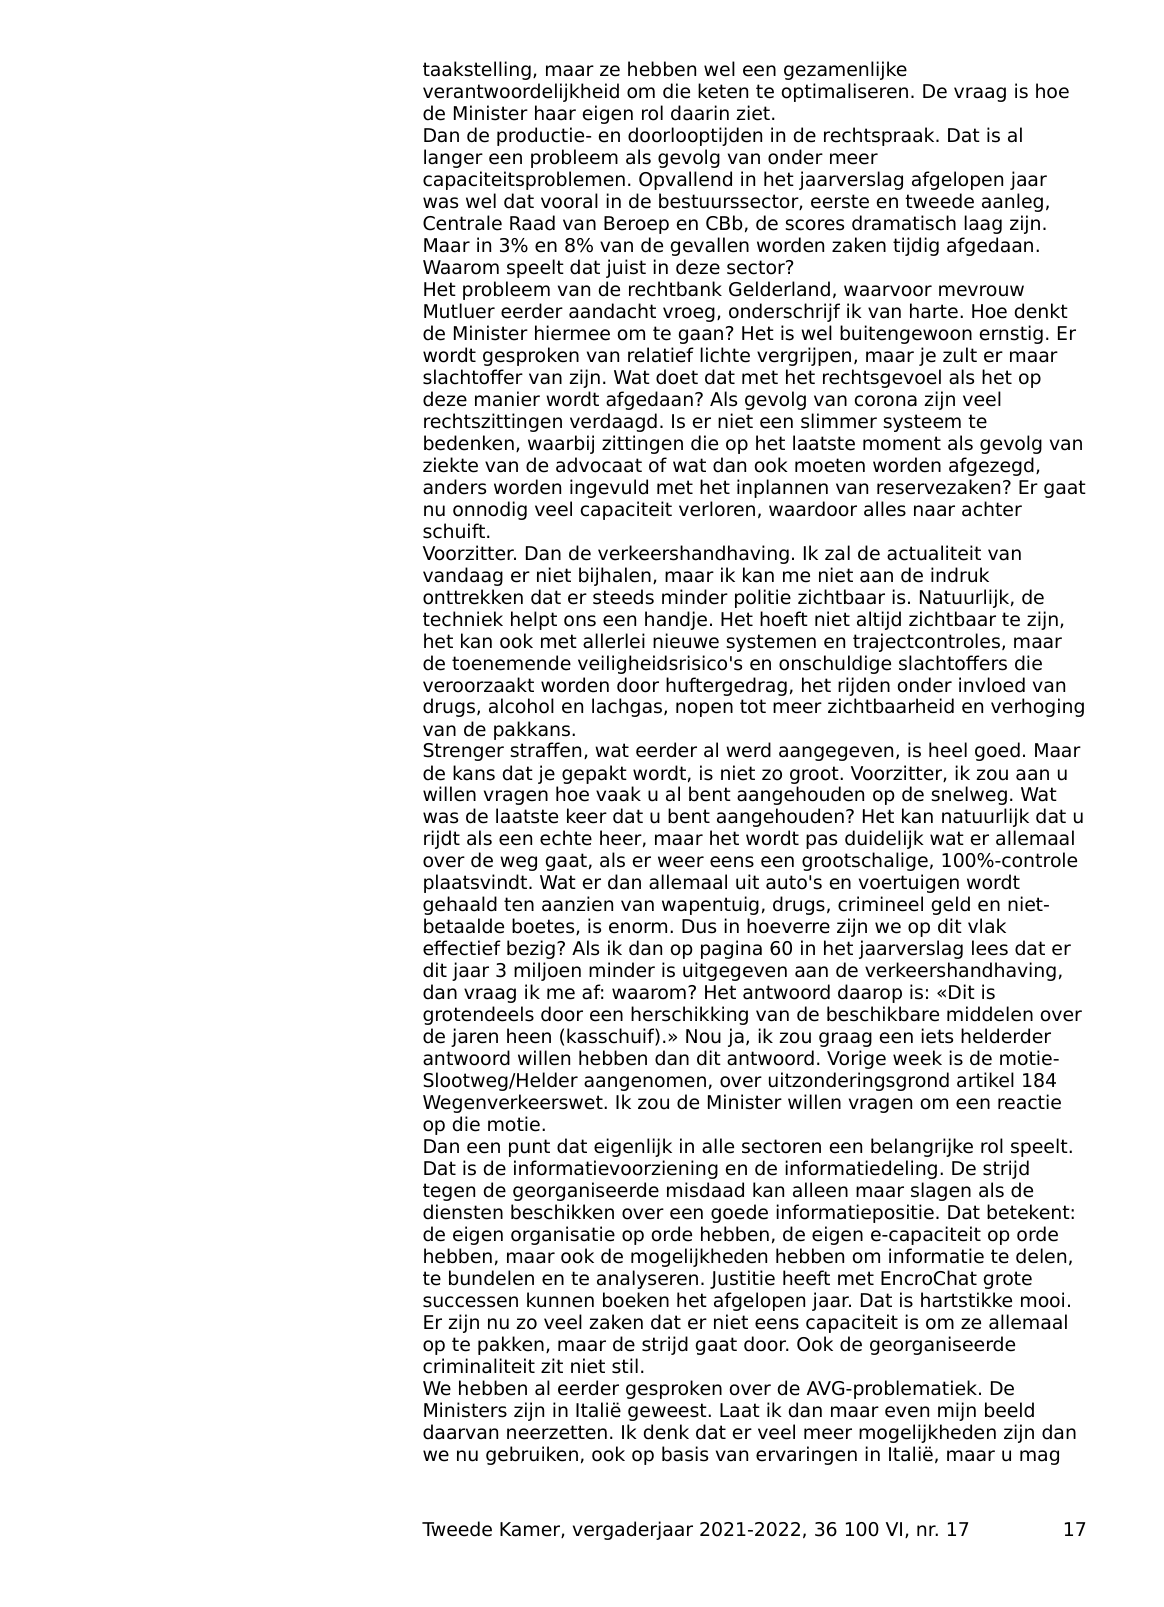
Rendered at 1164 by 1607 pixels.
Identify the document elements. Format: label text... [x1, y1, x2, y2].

text Het probleem van de rechtbank Gelderland, waarvoor mevrouw Mutluer eerder aandacht vroeg, onderschrijf ik van harte. Hoe denkt de Minister hiermee om te gaan? Het is wel buitengewoon ernstig. Er wordt gesproken van relatief lichte vergrijpen, maar je zult er maar slachtoffer van zijn. Wat doet dat met het rechtsgevoel als het op deze manier wordt afgedaan? Als gevolg van corona zijn veel rechtszittingen verdaagd. Is er niet een slimmer systeem te bedenken, waarbij zittingen die op het laatste moment als gevolg van ziekte van de advocaat of wat dan ook moeten worden afgezegd, anders worden ingevuld met het inplannen van reservezaken? Er gaat nu onnodig veel capaciteit verloren, waardoor alles naar achter schuift. [422, 279, 1087, 543]
text Dan de productie- en doorlooptijden in de rechtspraak. Dat is al langer een probleem als gevolg van onder meer capaciteitsproblemen. Opvallend in het jaarverslag afgelopen jaar was wel dat vooral in de bestuurssector, eerste en tweede aanleg, Centrale Raad van Beroep en CBb, de scores dramatisch laag zijn. Maar in 3% en 8% van de gevallen worden zaken tijdig afgedaan. Waarom speelt dat juist in deze sector? [422, 125, 1087, 279]
text taakstelling, maar ze hebben wel een gezamenlijke verantwoordelijkheid om die keten te optimaliseren. De vraag is hoe de Minister haar eigen rol daarin ziet. [422, 59, 1087, 125]
text Strenger straffen, wat eerder al werd aangegeven, is heel goed. Maar de kans dat je gepakt wordt, is niet zo groot. Voorzitter, ik zou aan u willen vragen hoe vaak u al bent aangehouden op de snelweg. Wat was de laatste keer dat u bent aangehouden? Het kan natuurlijk dat u rijdt als een echte heer, maar het wordt pas duidelijk wat er allemaal over de weg gaat, als er weer eens een grootschalige, 100%-controle plaatsvindt. Wat er dan allemaal uit auto's en voertuigen wordt gehaald ten aanzien van wapentuig, drugs, crimineel geld en niet-betaalde boetes, is enorm. Dus in hoeverre zijn we op dit vlak effectief bezig? Als ik dan op pagina 60 in het jaarverslag lees dat er dit jaar 3 miljoen minder is uitgegeven aan de verkeershandhaving, dan vraag ik me af: waarom? Het antwoord daarop is: «Dit is grotendeels door een herschikking van de beschikbare middelen over de jaren heen (kasschuif).» Nou ja, ik zou graag een iets helderder antwoord willen hebben dan dit antwoord. Vorige week is de motie-Slootweg/Helder aangenomen, over uitzonderingsgrond artikel 184 Wegenverkeerswet. Ik zou de Minister willen vragen om een reactie op die motie. [422, 740, 1087, 1136]
text Dan een punt dat eigenlijk in alle sectoren een belangrijke rol speelt. Dat is de informatievoorziening en de informatiedeling. De strijd tegen de georganiseerde misdaad kan alleen maar slagen als de diensten beschikken over een goede informatiepositie. Dat betekent: de eigen organisatie op orde hebben, de eigen e-capaciteit op orde hebben, maar ook de mogelijkheden hebben om informatie te delen, te bundelen en te analyseren. Justitie heeft met EncroChat grote successen kunnen boeken het afgelopen jaar. Dat is hartstikke mooi. Er zijn nu zo veel zaken dat er niet eens capaciteit is om ze allemaal op te pakken, maar de strijd gaat door. Ook de georganiseerde criminaliteit zit niet stil. [422, 1136, 1087, 1378]
text Voorzitter. Dan de verkeershandhaving. Ik zal de actualiteit van vandaag er niet bijhalen, maar ik kan me niet aan de indruk onttrekken dat er steeds minder politie zichtbaar is. Natuurlijk, de techniek helpt ons een handje. Het hoeft niet altijd zichtbaar te zijn, het kan ook met allerlei nieuwe systemen en trajectcontroles, maar de toenemende veiligheidsrisico's en onschuldige slachtoffers die veroorzaakt worden door huftergedrag, het rijden onder invloed van drugs, alcohol en lachgas, nopen tot meer zichtbaarheid en verhoging van de pakkans. [422, 543, 1087, 740]
text We hebben al eerder gesproken over de AVG-problematiek. De Ministers zijn in Italië geweest. Laat ik dan maar even mijn beeld daarvan neerzetten. Ik denk dat er veel meer mogelijkheden zijn dan we nu gebruiken, ook op basis van ervaringen in Italië, maar u mag [422, 1378, 1087, 1466]
